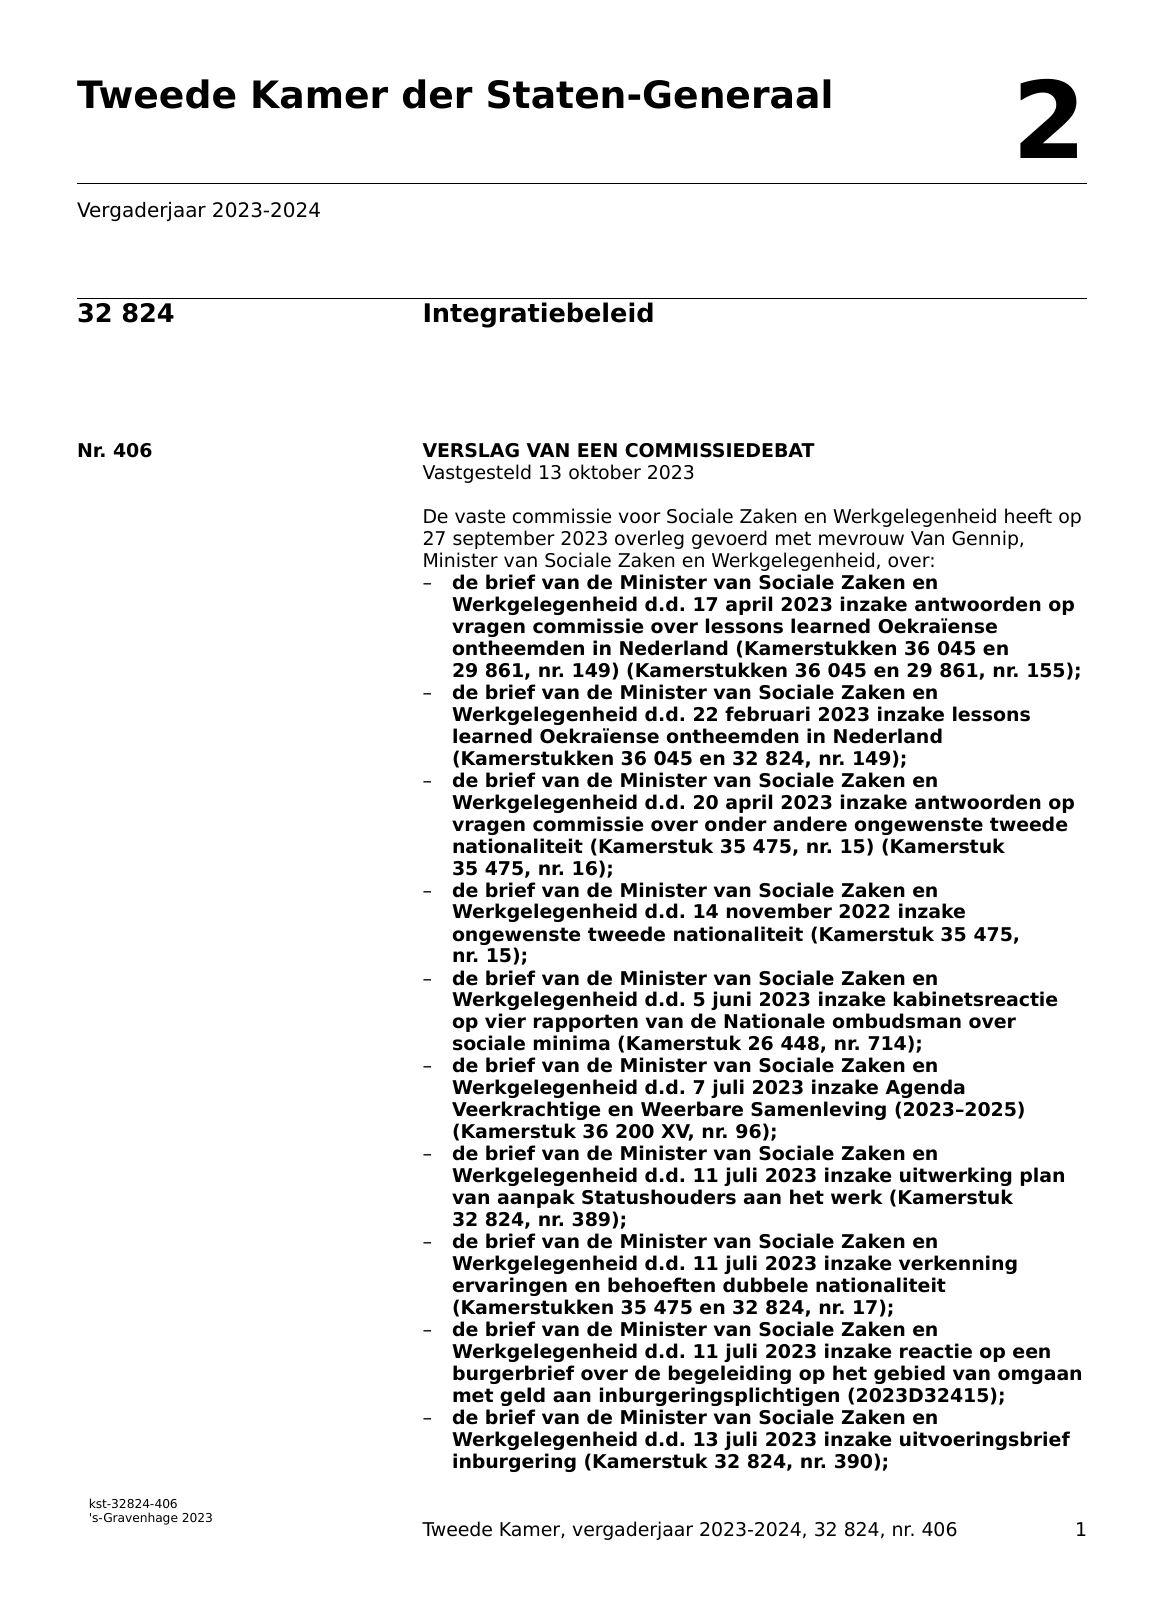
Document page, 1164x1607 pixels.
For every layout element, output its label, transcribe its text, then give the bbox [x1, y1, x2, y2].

text – de brief van de Minister van Sociale Zaken en Werkgelegenheid d.d. 5 juni 2023 inzake kabinetsreactie op vier rapporten van de Nationale ombudsman over sociale minima (Kamerstuk 26 448, nr. 714); [422, 967, 1087, 1055]
table_header Tweede Kamer der Staten-Generaal [77, 59, 886, 183]
text kst-32824-406 [88, 1497, 323, 1511]
text – de brief van de Minister van Sociale Zaken en Werkgelegenheid d.d. 11 juli 2023 inzake reactie op een burgerbrief over de begeleiding op het gebied van omgaan met geld aan inburgeringsplichtigen (2023D32415); [422, 1319, 1087, 1407]
subtitle Nr. 406 VERSLAG VAN EEN COMMISSIEDEBAT [77, 440, 1087, 462]
table_cell Vergaderjaar 2023-2024 [77, 184, 1087, 298]
text – de brief van de Minister van Sociale Zaken en Werkgelegenheid d.d. 13 juli 2023 inzake uitvoeringsbrief inburgering (Kamerstuk 32 824, nr. 390); [422, 1407, 1087, 1473]
text De vaste commissie voor Sociale Zaken en Werkgelegenheid heeft op 27 september 2023 overleg gevoerd met mevrouw Van Gennip, Minister van Sociale Zaken en Werkgelegenheid, over: [422, 506, 1087, 572]
table_header 2 [886, 59, 1087, 183]
text – de brief van de Minister van Sociale Zaken en Werkgelegenheid d.d. 11 juli 2023 inzake verkenning ervaringen en behoeften dubbele nationaliteit (Kamerstukken 35 475 en 32 824, nr. 17); [422, 1231, 1087, 1319]
text – de brief van de Minister van Sociale Zaken en Werkgelegenheid d.d. 11 juli 2023 inzake uitwerking plan van aanpak Statushouders aan het werk (Kamerstuk 32 824, nr. 389); [422, 1143, 1087, 1231]
text – de brief van de Minister van Sociale Zaken en Werkgelegenheid d.d. 17 april 2023 inzake antwoorden op vragen commissie over lessons learned Oekraïense ontheemden in Nederland (Kamerstukken 36 045 en 29 861, nr. 149) (Kamerstukken 36 045 en 29 861, nr. 155); [422, 572, 1087, 682]
text Vastgesteld 13 oktober 2023 [422, 462, 1087, 484]
subtitle 32 824 Integratiebeleid [77, 299, 1087, 329]
text – de brief van de Minister van Sociale Zaken en Werkgelegenheid d.d. 7 juli 2023 inzake Agenda Veerkrachtige en Weerbare Samenleving (2023–2025) (Kamerstuk 36 200 XV, nr. 96); [422, 1055, 1087, 1143]
text 's-Gravenhage 2023 [88, 1511, 323, 1525]
text – de brief van de Minister van Sociale Zaken en Werkgelegenheid d.d. 22 februari 2023 inzake lessons learned Oekraïense ontheemden in Nederland (Kamerstukken 36 045 en 32 824, nr. 149); [422, 682, 1087, 769]
text – de brief van de Minister van Sociale Zaken en Werkgelegenheid d.d. 14 november 2022 inzake ongewenste tweede nationaliteit (Kamerstuk 35 475, nr. 15); [422, 879, 1087, 967]
text – de brief van de Minister van Sociale Zaken en Werkgelegenheid d.d. 20 april 2023 inzake antwoorden op vragen commissie over onder andere ongewenste tweede nationaliteit (Kamerstuk 35 475, nr. 15) (Kamerstuk 35 475, nr. 16); [422, 769, 1087, 879]
